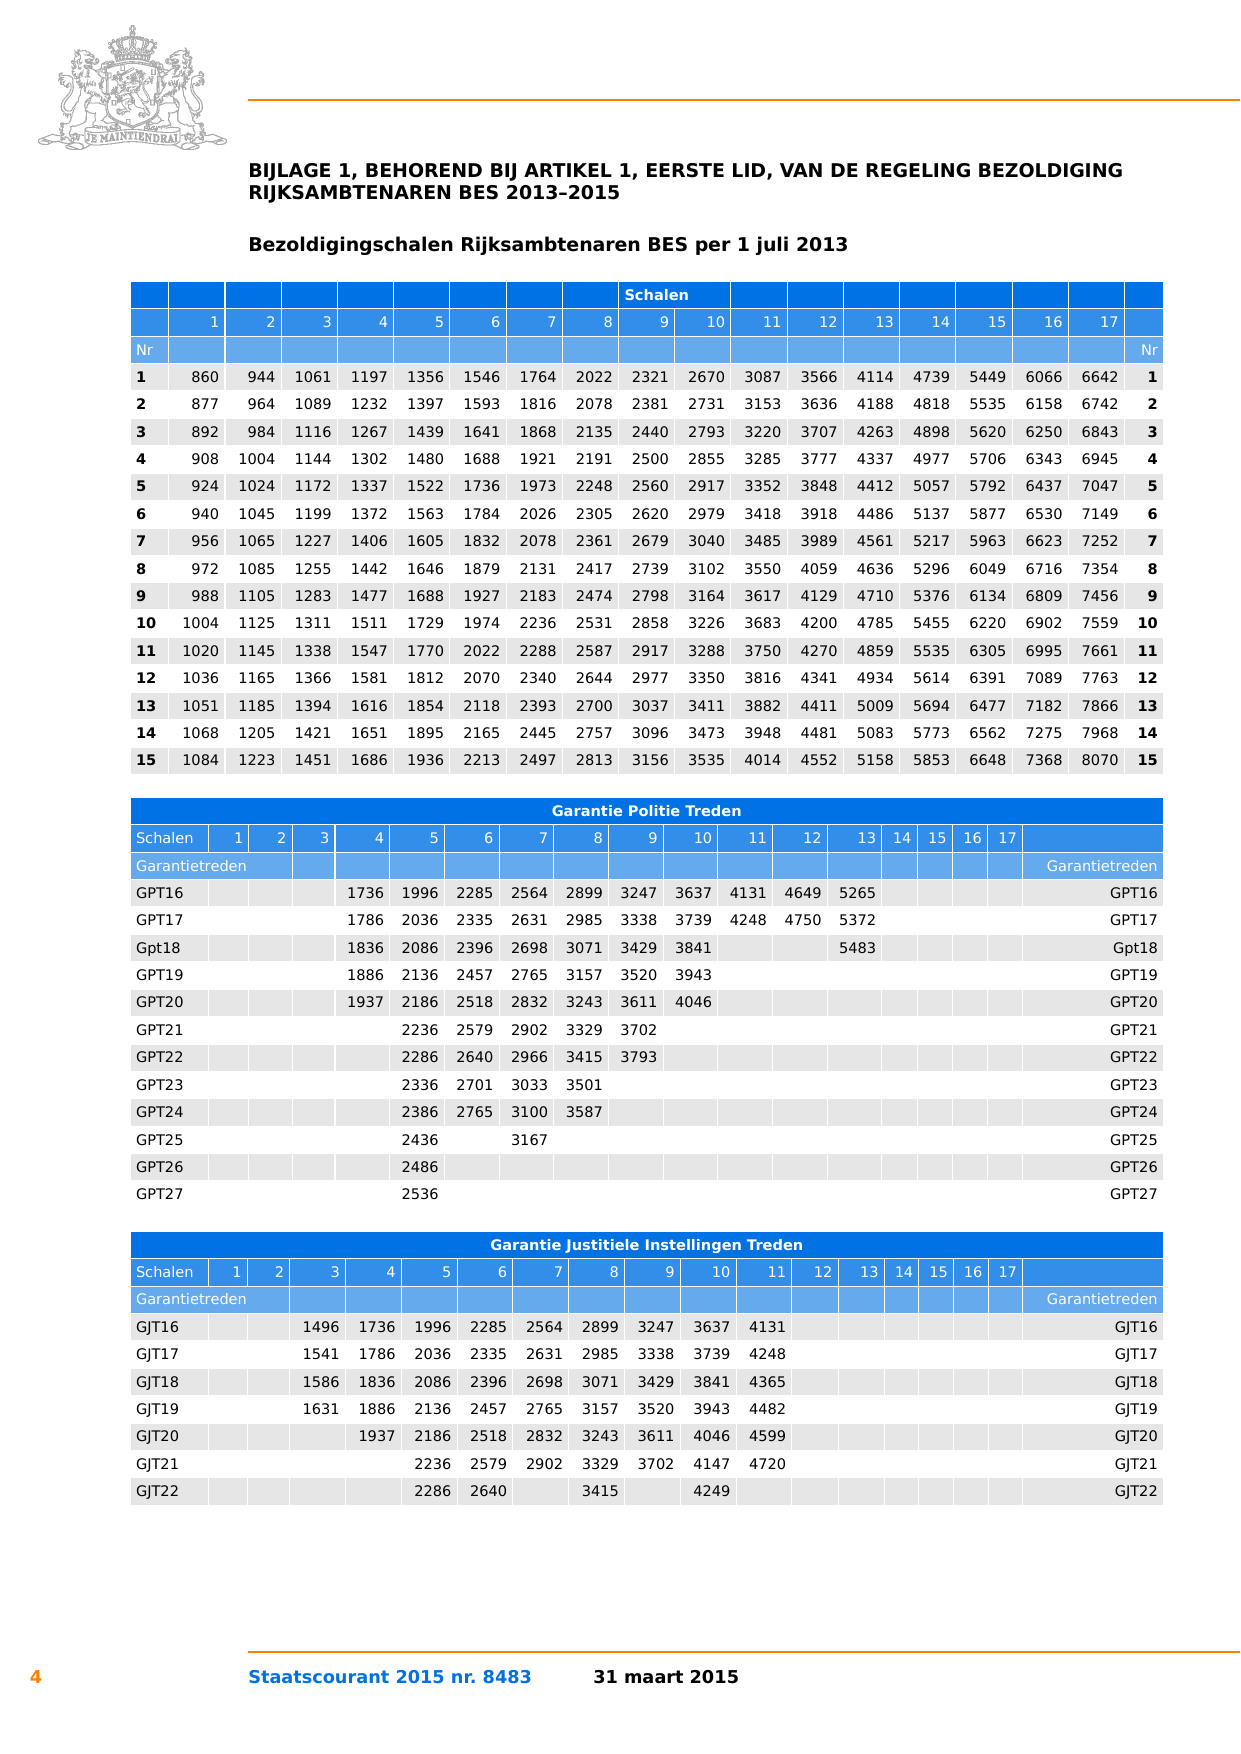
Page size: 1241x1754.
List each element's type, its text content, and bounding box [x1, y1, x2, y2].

table_cell 6742 [1069, 391, 1124, 418]
table_cell 14 [900, 309, 955, 336]
table_cell [336, 1127, 389, 1153]
table_cell [954, 1314, 988, 1340]
table_cell [919, 1478, 953, 1505]
table_cell 3 [131, 419, 168, 445]
table_cell 2135 [563, 419, 618, 445]
table_cell [554, 1127, 608, 1153]
table_cell [209, 880, 248, 906]
table_cell 2644 [563, 665, 618, 692]
table_cell Garantietreden [1023, 1287, 1163, 1313]
table_cell 17 [988, 825, 1022, 852]
table_cell 2765 [513, 1396, 568, 1422]
table_cell [882, 1127, 917, 1153]
table_cell 2917 [675, 474, 730, 500]
table_cell 2070 [450, 665, 506, 692]
table_cell [792, 1314, 838, 1340]
table_cell 2670 [675, 364, 730, 390]
table_cell 2 [1125, 391, 1163, 418]
table_cell [988, 1099, 1022, 1126]
table_cell 1581 [338, 665, 393, 692]
table_cell 3611 [625, 1424, 680, 1450]
table_cell 4129 [788, 583, 843, 609]
table_cell [1013, 337, 1068, 363]
table_cell 1311 [282, 611, 337, 637]
table_cell 1974 [450, 611, 506, 637]
table_cell [989, 1424, 1022, 1450]
table_cell [731, 337, 787, 363]
table_cell 3243 [569, 1424, 624, 1450]
table_cell [293, 1127, 334, 1153]
table_cell [293, 853, 334, 879]
table_cell [828, 1045, 881, 1071]
table_cell 3411 [675, 693, 730, 719]
table_cell 2902 [500, 1017, 553, 1043]
table_cell 2186 [402, 1424, 457, 1450]
table_cell 2497 [507, 748, 562, 774]
table_cell [988, 853, 1022, 879]
table_cell 3943 [681, 1396, 736, 1422]
table_cell 1496 [290, 1314, 345, 1340]
table_cell [953, 1072, 987, 1098]
table_cell 2579 [458, 1451, 512, 1477]
table_header [450, 282, 506, 308]
table_cell [336, 1072, 389, 1098]
table_cell 4710 [844, 583, 899, 609]
table_cell [885, 1396, 918, 1422]
table_cell GJT22 [131, 1478, 208, 1505]
table_cell [609, 1099, 663, 1126]
table_cell 3415 [569, 1478, 624, 1505]
table_cell 4934 [844, 665, 899, 692]
table_cell 1337 [338, 474, 393, 500]
table_cell 7182 [1013, 693, 1068, 719]
table_cell 1832 [450, 529, 506, 555]
table_cell [882, 1017, 917, 1043]
table_cell 2564 [513, 1314, 568, 1340]
table_header Garantie Justitiele Instellingen Treden [131, 1232, 1163, 1258]
table_cell 7661 [1069, 638, 1124, 664]
table_cell GPT21 [1023, 1017, 1163, 1043]
table_cell 1421 [282, 720, 337, 747]
table_cell 2396 [445, 935, 499, 961]
table_cell 3 [293, 825, 334, 852]
table_cell 2417 [563, 556, 618, 582]
table_cell 3037 [619, 693, 674, 719]
table_cell 5483 [828, 935, 881, 961]
table_cell [664, 1017, 717, 1043]
table_cell 7866 [1069, 693, 1124, 719]
table_cell 16 [954, 1259, 988, 1286]
table_cell [828, 962, 881, 989]
table_cell [248, 1369, 289, 1395]
table_cell 5372 [828, 908, 881, 934]
table_cell 13 [1125, 693, 1163, 719]
table_cell 1605 [394, 529, 449, 555]
table_cell 7456 [1069, 583, 1124, 609]
table_cell 2285 [458, 1314, 512, 1340]
table_cell [828, 1017, 881, 1043]
table_cell [839, 1314, 884, 1340]
table_cell [248, 1314, 289, 1340]
table_cell [609, 1127, 663, 1153]
table_cell [737, 1287, 791, 1313]
table_cell 4131 [718, 880, 772, 906]
table_cell 1116 [282, 419, 337, 445]
table_cell 2620 [619, 501, 674, 527]
table_cell GJT18 [1023, 1369, 1163, 1395]
table_cell 6049 [956, 556, 1012, 582]
table_cell 3816 [731, 665, 787, 692]
table_cell 3882 [731, 693, 787, 719]
table_cell 2183 [507, 583, 562, 609]
table_cell [839, 1287, 884, 1313]
table_cell 8 [563, 309, 618, 336]
table_cell 2285 [445, 880, 499, 906]
table_cell [773, 1181, 827, 1208]
table_cell 1451 [282, 748, 337, 774]
table_cell 6250 [1013, 419, 1068, 445]
table_cell 3033 [500, 1072, 553, 1098]
table_cell 2236 [402, 1451, 457, 1477]
table_cell 7968 [1069, 720, 1124, 747]
table_cell [293, 935, 334, 961]
table_cell GPT27 [1023, 1181, 1163, 1208]
table_cell 1816 [507, 391, 562, 418]
table_cell 2288 [507, 638, 562, 664]
table_cell 11 [731, 309, 787, 336]
table_cell 5265 [828, 880, 881, 906]
table_cell 1089 [282, 391, 337, 418]
table_cell 3841 [681, 1369, 736, 1395]
table_cell 1736 [336, 880, 389, 906]
table_cell [249, 1127, 292, 1153]
table_cell 3352 [731, 474, 787, 500]
table_header [1013, 282, 1068, 308]
table_cell [209, 1369, 247, 1395]
table_cell 4059 [788, 556, 843, 582]
table_cell [773, 1127, 827, 1153]
table_header [1125, 282, 1163, 308]
table_cell 1736 [346, 1314, 401, 1340]
table_cell 1688 [450, 446, 506, 473]
table_cell [882, 1045, 917, 1071]
table_cell 2381 [619, 391, 674, 418]
table_cell 7 [513, 1259, 568, 1286]
table_cell [882, 853, 917, 879]
table_cell 5 [1125, 474, 1163, 500]
table_cell 2977 [619, 665, 674, 692]
table_cell 1784 [450, 501, 506, 527]
table_cell [445, 1127, 499, 1153]
table_cell 2361 [563, 529, 618, 555]
table_cell 5217 [900, 529, 955, 555]
table_cell 6220 [956, 611, 1012, 637]
table_cell 3739 [681, 1341, 736, 1368]
table_cell [609, 1154, 663, 1180]
table_cell 7 [500, 825, 553, 852]
table_cell [209, 1424, 247, 1450]
table_cell [918, 1072, 952, 1098]
table_cell 3226 [675, 611, 730, 637]
table_cell 1563 [394, 501, 449, 527]
table_cell 2236 [390, 1017, 444, 1043]
table_cell 13 [131, 693, 168, 719]
table_cell 2486 [390, 1154, 444, 1180]
table_cell 10 [675, 309, 730, 336]
table_cell [609, 1072, 663, 1098]
table_cell [918, 1017, 952, 1043]
table_cell 1836 [346, 1369, 401, 1395]
table_cell GJT21 [1023, 1451, 1163, 1477]
table_cell 2305 [563, 501, 618, 527]
table_cell [293, 962, 334, 989]
table_cell [346, 1478, 401, 1505]
table_cell 3611 [609, 990, 663, 1016]
table_cell 3429 [609, 935, 663, 961]
table_cell 8 [569, 1259, 624, 1286]
table_cell 2985 [569, 1341, 624, 1368]
table_cell 3220 [731, 419, 787, 445]
table_cell [664, 1181, 717, 1208]
table_cell [336, 1099, 389, 1126]
table_cell [249, 935, 292, 961]
table_cell 1477 [338, 583, 393, 609]
table_header [731, 282, 787, 308]
table_cell 1511 [338, 611, 393, 637]
table_cell 4739 [900, 364, 955, 390]
table_header [394, 282, 449, 308]
table_cell 2813 [563, 748, 618, 774]
table_cell [209, 1154, 248, 1180]
table_cell GPT26 [131, 1154, 208, 1180]
table_cell [828, 1127, 881, 1153]
table_header Schalen [619, 282, 730, 308]
table_header [844, 282, 899, 308]
table_cell 10 [681, 1259, 736, 1286]
table_cell 4263 [844, 419, 899, 445]
table_cell 4599 [737, 1424, 791, 1450]
table_cell 1996 [390, 880, 444, 906]
table_cell 2531 [563, 611, 618, 637]
table_cell [563, 337, 618, 363]
table_cell 3040 [675, 529, 730, 555]
table_cell 3096 [619, 720, 674, 747]
table_cell [919, 1341, 953, 1368]
table_cell [293, 1099, 334, 1126]
table_header [956, 282, 1012, 308]
table_cell [664, 1154, 717, 1180]
table_cell [918, 880, 952, 906]
table_cell 4365 [737, 1369, 791, 1395]
table_cell 4046 [681, 1424, 736, 1450]
table_cell [290, 1478, 345, 1505]
table_cell [918, 1099, 952, 1126]
table_cell [248, 1424, 289, 1450]
table_cell 2798 [619, 583, 674, 609]
table_cell 10 [664, 825, 717, 852]
table_cell 3989 [788, 529, 843, 555]
table_cell [664, 853, 717, 879]
table_cell 1397 [394, 391, 449, 418]
table_cell [882, 1154, 917, 1180]
table_cell 964 [226, 391, 281, 418]
table_cell 1764 [507, 364, 562, 390]
table_cell 4337 [844, 446, 899, 473]
table_cell [953, 1017, 987, 1043]
table_cell 5614 [900, 665, 955, 692]
table_cell 3338 [609, 908, 663, 934]
table_cell 3520 [609, 962, 663, 989]
table_cell [773, 935, 827, 961]
table_cell 3617 [731, 583, 787, 609]
table_cell [919, 1314, 953, 1340]
table_cell [619, 337, 674, 363]
table_cell [249, 1099, 292, 1126]
table_cell 3100 [500, 1099, 553, 1126]
table_cell [209, 1127, 248, 1153]
table_cell 4046 [664, 990, 717, 1016]
table_cell 3683 [731, 611, 787, 637]
table_cell 14 [882, 825, 917, 852]
table_cell GPT17 [131, 908, 208, 934]
table_cell 3702 [625, 1451, 680, 1477]
table_cell [953, 908, 987, 934]
table_cell 3243 [554, 990, 608, 1016]
table_cell 2855 [675, 446, 730, 473]
table_cell [954, 1451, 988, 1477]
table_cell 2386 [390, 1099, 444, 1126]
table_header [900, 282, 955, 308]
table_cell 7 [131, 529, 168, 555]
table_cell [839, 1451, 884, 1477]
table_cell [989, 1478, 1022, 1505]
table_cell 7368 [1013, 748, 1068, 774]
table_cell 5 [131, 474, 168, 500]
table_cell 4977 [900, 446, 955, 473]
table_cell 2131 [507, 556, 562, 582]
table_cell 4636 [844, 556, 899, 582]
table_cell 892 [169, 419, 224, 445]
table_cell 3338 [625, 1341, 680, 1368]
table_cell 1144 [282, 446, 337, 473]
table_cell [918, 1181, 952, 1208]
table_cell 2186 [390, 990, 444, 1016]
table_cell 1996 [402, 1314, 457, 1340]
table_cell [988, 1045, 1022, 1071]
table_cell 3501 [554, 1072, 608, 1098]
table_cell 2 [226, 309, 281, 336]
table_cell 1 [209, 825, 248, 852]
table_cell 3637 [664, 880, 717, 906]
table_cell [773, 1045, 827, 1071]
table_cell 3918 [788, 501, 843, 527]
table_cell [554, 1154, 608, 1180]
table_cell 3285 [731, 446, 787, 473]
table_header [338, 282, 393, 308]
table_cell 1439 [394, 419, 449, 445]
table_cell [500, 1154, 553, 1180]
table_cell 5535 [900, 638, 955, 664]
table_cell [988, 880, 1022, 906]
table_cell 7559 [1069, 611, 1124, 637]
table_cell 3418 [731, 501, 787, 527]
table_cell 5853 [900, 748, 955, 774]
table_cell 2902 [513, 1451, 568, 1477]
table_cell [209, 1017, 248, 1043]
table_cell 5773 [900, 720, 955, 747]
table_cell [346, 1451, 401, 1477]
table_cell 3153 [731, 391, 787, 418]
table_cell 6530 [1013, 501, 1068, 527]
table_cell [445, 1181, 499, 1208]
table_cell [336, 1017, 389, 1043]
table_cell 2698 [500, 935, 553, 961]
table_cell 2036 [402, 1341, 457, 1368]
table_cell 9 [609, 825, 663, 852]
table_cell 2321 [619, 364, 674, 390]
table_cell 2640 [445, 1045, 499, 1071]
table_cell 2579 [445, 1017, 499, 1043]
table_cell 1036 [169, 665, 224, 692]
table_cell Gpt18 [1023, 935, 1163, 961]
table_cell 1646 [394, 556, 449, 582]
table_cell 2457 [445, 962, 499, 989]
table_cell [828, 1181, 881, 1208]
table_cell [953, 935, 987, 961]
table_cell [290, 1424, 345, 1450]
table_cell [885, 1287, 918, 1313]
table_cell [792, 1341, 838, 1368]
table_cell [954, 1341, 988, 1368]
table_cell [953, 990, 987, 1016]
table_cell 3329 [554, 1017, 608, 1043]
table_cell [718, 1072, 772, 1098]
table_cell [828, 1099, 881, 1126]
table_cell 6809 [1013, 583, 1068, 609]
table_cell 2286 [402, 1478, 457, 1505]
table_cell [336, 1154, 389, 1180]
table_cell 1004 [169, 611, 224, 637]
table_cell [882, 1072, 917, 1098]
table_cell [953, 1099, 987, 1126]
table_cell [882, 990, 917, 1016]
table_cell 3707 [788, 419, 843, 445]
table_cell 1372 [338, 501, 393, 527]
table_cell [918, 935, 952, 961]
table_cell [209, 935, 248, 961]
table_cell 7252 [1069, 529, 1124, 555]
table_cell [953, 1154, 987, 1180]
table_cell 6945 [1069, 446, 1124, 473]
table_cell GJT16 [131, 1314, 208, 1340]
table_cell 11 [718, 825, 772, 852]
table_cell 3739 [664, 908, 717, 934]
table_cell 1973 [507, 474, 562, 500]
table_cell [513, 1287, 568, 1313]
table_cell 2191 [563, 446, 618, 473]
table_cell 1 [169, 309, 224, 336]
table_header [788, 282, 843, 308]
table_cell 2679 [619, 529, 674, 555]
table_cell 1 [209, 1259, 247, 1286]
table_cell 1786 [346, 1341, 401, 1368]
table_cell [792, 1396, 838, 1422]
table_cell 1547 [338, 638, 393, 664]
table_cell [885, 1369, 918, 1395]
table_cell [988, 1181, 1022, 1208]
table_cell [554, 1181, 608, 1208]
table_cell [718, 1045, 772, 1071]
table_cell GPT20 [1023, 990, 1163, 1016]
table_cell 10 [131, 611, 168, 637]
table_cell 9 [619, 309, 674, 336]
table_cell 3587 [554, 1099, 608, 1126]
table_cell [718, 1017, 772, 1043]
table_cell 6 [450, 309, 506, 336]
table_cell 3948 [731, 720, 787, 747]
table_cell 1366 [282, 665, 337, 692]
table_cell 2393 [507, 693, 562, 719]
table_cell [209, 1314, 247, 1340]
table_cell 2731 [675, 391, 730, 418]
table_cell 1020 [169, 638, 224, 664]
table_cell [773, 962, 827, 989]
table_cell [988, 1154, 1022, 1180]
table_cell [773, 990, 827, 1016]
table_cell [249, 962, 292, 989]
table_cell 1 [1125, 364, 1163, 390]
table_cell GJT22 [1023, 1478, 1163, 1505]
table_cell [839, 1341, 884, 1368]
table_cell 2440 [619, 419, 674, 445]
table_cell [209, 1396, 247, 1422]
table_cell [718, 1181, 772, 1208]
table_cell 1651 [338, 720, 393, 747]
table_cell 3566 [788, 364, 843, 390]
table_cell 4 [336, 825, 389, 852]
table_cell 4014 [731, 748, 787, 774]
table_cell [953, 1045, 987, 1071]
table_cell 3102 [675, 556, 730, 582]
table_cell 3157 [569, 1396, 624, 1422]
table_cell [988, 1072, 1022, 1098]
table_cell 4481 [788, 720, 843, 747]
table_cell 1586 [290, 1369, 345, 1395]
table_cell 1546 [450, 364, 506, 390]
table_cell 2136 [402, 1396, 457, 1422]
table_cell GJT20 [131, 1424, 208, 1450]
table_cell [900, 337, 955, 363]
table_cell [918, 962, 952, 989]
table_cell [718, 1154, 772, 1180]
table_cell [390, 853, 444, 879]
table_cell 1024 [226, 474, 281, 500]
table_cell [918, 908, 952, 934]
table_cell 1165 [226, 665, 281, 692]
table_cell 6843 [1069, 419, 1124, 445]
table_cell [989, 1396, 1022, 1422]
table_cell [249, 1154, 292, 1180]
table_cell [209, 1045, 248, 1071]
table_cell 2248 [563, 474, 618, 500]
table_cell 2979 [675, 501, 730, 527]
table_cell [445, 853, 499, 879]
table_cell 1406 [338, 529, 393, 555]
table_cell 12 [792, 1259, 838, 1286]
table_cell [885, 1478, 918, 1505]
table_cell [293, 1017, 334, 1043]
table_cell 2700 [563, 693, 618, 719]
table_cell [290, 1287, 345, 1313]
table_cell 4188 [844, 391, 899, 418]
table_cell 2078 [563, 391, 618, 418]
table_cell [248, 1451, 289, 1477]
table_cell 1232 [338, 391, 393, 418]
table_cell GPT25 [1023, 1127, 1163, 1153]
table_cell [569, 1287, 624, 1313]
table_cell 3071 [554, 935, 608, 961]
table_cell [989, 1451, 1022, 1477]
table_cell 6902 [1013, 611, 1068, 637]
table_cell [792, 1369, 838, 1395]
table_cell 988 [169, 583, 224, 609]
table_cell 4750 [773, 908, 827, 934]
table_cell [718, 990, 772, 1016]
table_cell 5963 [956, 529, 1012, 555]
table_cell [988, 962, 1022, 989]
table_cell [249, 1181, 292, 1208]
table_cell 4248 [737, 1341, 791, 1368]
table_cell 9 [625, 1259, 680, 1286]
table_cell 3 [1125, 419, 1163, 445]
table_cell 2587 [563, 638, 618, 664]
table_cell GPT17 [1023, 908, 1163, 934]
table_cell 4 [346, 1259, 401, 1286]
table_cell 5706 [956, 446, 1012, 473]
table_cell Schalen [131, 1259, 208, 1286]
table_cell 1267 [338, 419, 393, 445]
table_cell 5296 [900, 556, 955, 582]
table_cell GPT25 [131, 1127, 208, 1153]
table_cell 1736 [450, 474, 506, 500]
table_cell [954, 1369, 988, 1395]
table_cell 6623 [1013, 529, 1068, 555]
table_cell 3841 [664, 935, 717, 961]
table_cell [718, 962, 772, 989]
table_cell 4561 [844, 529, 899, 555]
table_cell [336, 1181, 389, 1208]
table_cell 6477 [956, 693, 1012, 719]
table_cell [792, 1287, 838, 1313]
table_cell 2917 [619, 638, 674, 664]
table_header Garantie Politie Treden [131, 798, 1163, 824]
table_cell 1 [131, 364, 168, 390]
table_cell [844, 337, 899, 363]
table_cell [1069, 337, 1124, 363]
table_cell 1522 [394, 474, 449, 500]
table_cell 12 [1125, 665, 1163, 692]
table_cell [828, 1154, 881, 1180]
table_cell [336, 1045, 389, 1071]
table_cell GJT18 [131, 1369, 208, 1395]
table_cell [346, 1287, 401, 1313]
table_cell 4270 [788, 638, 843, 664]
table_cell [718, 853, 772, 879]
table_cell 2500 [619, 446, 674, 473]
table_cell 2757 [563, 720, 618, 747]
table_cell 2474 [563, 583, 618, 609]
table_cell 1786 [336, 908, 389, 934]
table_cell [1125, 309, 1163, 336]
table_cell 13 [844, 309, 899, 336]
table_cell 1205 [226, 720, 281, 747]
table_cell [293, 880, 334, 906]
table_cell 3329 [569, 1451, 624, 1477]
table_cell [737, 1478, 791, 1505]
table_cell 3473 [675, 720, 730, 747]
table_cell 8 [1125, 556, 1163, 582]
table_cell [773, 1072, 827, 1098]
table_cell 6158 [1013, 391, 1068, 418]
table_cell 5 [390, 825, 444, 852]
table_cell 3156 [619, 748, 674, 774]
table_cell 3164 [675, 583, 730, 609]
table_cell 3 [290, 1259, 345, 1286]
table_header [1069, 282, 1124, 308]
table_cell 2536 [390, 1181, 444, 1208]
table_cell GPT20 [131, 990, 208, 1016]
table_cell 1045 [226, 501, 281, 527]
table_cell 8 [554, 825, 608, 852]
table_cell 877 [169, 391, 224, 418]
table_cell 4412 [844, 474, 899, 500]
table_cell Garantietreden [131, 1287, 289, 1313]
table_cell [989, 1287, 1022, 1313]
table_cell 3636 [788, 391, 843, 418]
table_cell [988, 990, 1022, 1016]
table_cell [718, 1127, 772, 1153]
table_cell [458, 1287, 512, 1313]
table_cell [249, 1045, 292, 1071]
table_cell [839, 1478, 884, 1505]
table_cell [919, 1287, 953, 1313]
table_cell GPT24 [1023, 1099, 1163, 1126]
table_cell 5137 [900, 501, 955, 527]
table_cell 1936 [394, 748, 449, 774]
table_cell 1394 [282, 693, 337, 719]
table_cell [290, 1451, 345, 1477]
table_cell 2457 [458, 1396, 512, 1422]
table_header [507, 282, 562, 308]
table_cell 924 [169, 474, 224, 500]
table_cell 1886 [346, 1396, 401, 1422]
table_cell 7 [1125, 529, 1163, 555]
table_cell 2765 [445, 1099, 499, 1126]
table_cell 4147 [681, 1451, 736, 1477]
table_cell 2136 [390, 962, 444, 989]
table_cell [209, 1072, 248, 1098]
table_cell 3848 [788, 474, 843, 500]
table_cell [675, 337, 730, 363]
table_cell 3535 [675, 748, 730, 774]
table_cell 6134 [956, 583, 1012, 609]
table_cell [918, 1045, 952, 1071]
table_cell 2899 [569, 1314, 624, 1340]
table_cell 5792 [956, 474, 1012, 500]
table_cell 2640 [458, 1478, 512, 1505]
table_cell 14 [131, 720, 168, 747]
table_cell 1084 [169, 748, 224, 774]
table_cell GPT27 [131, 1181, 208, 1208]
table_cell Gpt18 [131, 935, 208, 961]
table_cell [249, 908, 292, 934]
table_cell 3637 [681, 1314, 736, 1340]
table_cell 5620 [956, 419, 1012, 445]
table_cell GPT22 [1023, 1045, 1163, 1071]
table_cell Garantietreden [131, 853, 292, 879]
table_cell 2698 [513, 1369, 568, 1395]
subtitle Bezoldigingschalen Rijksambtenaren BES per 1 juli 2013 [248, 234, 1163, 256]
table_cell 2899 [554, 880, 608, 906]
table_cell 4114 [844, 364, 899, 390]
table_cell [718, 1099, 772, 1126]
table_cell [918, 853, 952, 879]
table_cell GPT24 [131, 1099, 208, 1126]
table_cell [209, 1451, 247, 1477]
table_cell 6437 [1013, 474, 1068, 500]
table_cell 2336 [390, 1072, 444, 1098]
table_cell 5449 [956, 364, 1012, 390]
table_cell 17 [989, 1259, 1022, 1286]
table_cell 7275 [1013, 720, 1068, 747]
table_cell [788, 337, 843, 363]
table_cell 15 [1125, 748, 1163, 774]
table_cell 2436 [390, 1127, 444, 1153]
table_cell 3071 [569, 1369, 624, 1395]
table_cell 2701 [445, 1072, 499, 1098]
table_cell 1185 [226, 693, 281, 719]
table_cell 7 [507, 309, 562, 336]
table_cell 6562 [956, 720, 1012, 747]
table_cell GJT16 [1023, 1314, 1163, 1340]
table_cell 2793 [675, 419, 730, 445]
table_cell 1223 [226, 748, 281, 774]
table_cell 4 [1125, 446, 1163, 473]
table_cell [293, 990, 334, 1016]
table_cell 2631 [513, 1341, 568, 1368]
table_cell [226, 337, 281, 363]
table_cell 3702 [609, 1017, 663, 1043]
table_cell 7763 [1069, 665, 1124, 692]
table_cell 1068 [169, 720, 224, 747]
table_cell 15 [918, 825, 952, 852]
table_cell [249, 990, 292, 1016]
table_cell [625, 1478, 680, 1505]
table_cell GJT17 [131, 1341, 208, 1368]
table_cell 2335 [458, 1341, 512, 1368]
table_cell 5158 [844, 748, 899, 774]
table_cell [209, 1341, 247, 1368]
table_cell 3288 [675, 638, 730, 664]
table_cell GPT26 [1023, 1154, 1163, 1180]
table_cell 2985 [554, 908, 608, 934]
table_cell 7149 [1069, 501, 1124, 527]
table_cell [953, 853, 987, 879]
table_cell 1145 [226, 638, 281, 664]
table_cell 940 [169, 501, 224, 527]
table_cell 13 [839, 1259, 884, 1286]
table_cell 14 [885, 1259, 918, 1286]
table_cell 1338 [282, 638, 337, 664]
table_cell 5009 [844, 693, 899, 719]
table_cell 1921 [507, 446, 562, 473]
subtitle BIJLAGE 1, BEHOREND BIJ ARTIKEL 1, EERSTE LID, VAN DE REGELING BEZOLDIGING RIJKSAMBTENAREN BES 2013–2015 [248, 160, 1163, 204]
table_cell [513, 1478, 568, 1505]
table_cell [953, 880, 987, 906]
table_cell 13 [828, 825, 881, 852]
table_cell 15 [956, 309, 1012, 336]
table_cell GPT16 [131, 880, 208, 906]
table_cell 1729 [394, 611, 449, 637]
table_cell 1283 [282, 583, 337, 609]
table_cell 7354 [1069, 556, 1124, 582]
table_cell 2765 [500, 962, 553, 989]
table_cell 1480 [394, 446, 449, 473]
table_cell 2022 [450, 638, 506, 664]
table_cell [989, 1341, 1022, 1368]
table_cell 4131 [737, 1314, 791, 1340]
table_cell GPT16 [1023, 880, 1163, 906]
table_cell 4785 [844, 611, 899, 637]
table_cell 3750 [731, 638, 787, 664]
table_cell 10 [1125, 611, 1163, 637]
table_cell 1688 [394, 583, 449, 609]
table_cell [792, 1451, 838, 1477]
table_cell 1085 [226, 556, 281, 582]
table_cell 1105 [226, 583, 281, 609]
table_cell [209, 908, 248, 934]
table_cell 17 [1069, 309, 1124, 336]
table_cell 14 [1125, 720, 1163, 747]
table_cell 1197 [338, 364, 393, 390]
table_cell 1937 [346, 1424, 401, 1450]
table_cell 11 [737, 1259, 791, 1286]
table_cell [918, 1127, 952, 1153]
table_cell 9 [1125, 583, 1163, 609]
table_cell 2286 [390, 1045, 444, 1071]
table_cell [839, 1396, 884, 1422]
table_cell GJT17 [1023, 1341, 1163, 1368]
table_cell 3943 [664, 962, 717, 989]
table_cell [609, 853, 663, 879]
table_cell [402, 1287, 457, 1313]
table_cell [954, 1287, 988, 1313]
table_cell [249, 1017, 292, 1043]
table_cell 3247 [609, 880, 663, 906]
table_cell [839, 1369, 884, 1395]
table_cell [293, 1181, 334, 1208]
table_cell 1886 [336, 962, 389, 989]
table_cell GPT19 [131, 962, 208, 989]
table_cell [282, 337, 337, 363]
table_cell [664, 1127, 717, 1153]
table_cell [131, 309, 168, 336]
table_cell 16 [1013, 309, 1068, 336]
table_cell [293, 1045, 334, 1071]
table_cell 3350 [675, 665, 730, 692]
table_cell [918, 1154, 952, 1180]
table_cell [664, 1072, 717, 1098]
table_cell [554, 853, 608, 879]
table_cell 2518 [458, 1424, 512, 1450]
table_cell 3 [282, 309, 337, 336]
table_cell GPT23 [131, 1072, 208, 1098]
table_cell GPT21 [131, 1017, 208, 1043]
table_cell [828, 1072, 881, 1098]
table_cell [953, 1127, 987, 1153]
table_cell 6066 [1013, 364, 1068, 390]
table_cell [954, 1424, 988, 1450]
table_cell 4482 [737, 1396, 791, 1422]
table_cell GJT20 [1023, 1424, 1163, 1450]
table_cell 2832 [513, 1424, 568, 1450]
table_cell 5535 [956, 391, 1012, 418]
table_cell [988, 908, 1022, 934]
table_cell 8 [131, 556, 168, 582]
table_cell [500, 853, 553, 879]
table_cell 3087 [731, 364, 787, 390]
table_cell 3157 [554, 962, 608, 989]
table_cell [792, 1478, 838, 1505]
table_cell 1812 [394, 665, 449, 692]
table_cell 5455 [900, 611, 955, 637]
table_cell [209, 1181, 248, 1208]
table_cell 8070 [1069, 748, 1124, 774]
table_cell 1593 [450, 391, 506, 418]
table_cell GJT19 [1023, 1396, 1163, 1422]
table_cell 2 [249, 825, 292, 852]
table_cell 6642 [1069, 364, 1124, 390]
table_cell 2564 [500, 880, 553, 906]
table_cell 6 [131, 501, 168, 527]
table_cell 16 [953, 825, 987, 852]
table_cell Nr [131, 337, 168, 363]
table_cell 956 [169, 529, 224, 555]
table_cell 1686 [338, 748, 393, 774]
table_cell [828, 990, 881, 1016]
table_cell [773, 853, 827, 879]
table_cell GJT21 [131, 1451, 208, 1477]
table_cell 1255 [282, 556, 337, 582]
table_cell 1051 [169, 693, 224, 719]
table_header [282, 282, 337, 308]
table_cell 1616 [338, 693, 393, 719]
table_cell 944 [226, 364, 281, 390]
table_cell 1442 [338, 556, 393, 582]
table_cell 1641 [450, 419, 506, 445]
table_cell GPT19 [1023, 962, 1163, 989]
table_cell [293, 908, 334, 934]
table_cell 12 [131, 665, 168, 692]
table_cell 2165 [450, 720, 506, 747]
table_cell [792, 1424, 838, 1450]
table_cell 3415 [554, 1045, 608, 1071]
table_cell 908 [169, 446, 224, 473]
table_cell [828, 853, 881, 879]
table_cell 4898 [900, 419, 955, 445]
table_cell 1937 [336, 990, 389, 1016]
table_cell 2832 [500, 990, 553, 1016]
table_cell 6995 [1013, 638, 1068, 664]
table_cell 6648 [956, 748, 1012, 774]
table_cell [718, 935, 772, 961]
table_cell [919, 1451, 953, 1477]
table_cell 1770 [394, 638, 449, 664]
table_cell 1302 [338, 446, 393, 473]
table_cell 3793 [609, 1045, 663, 1071]
table_cell [609, 1181, 663, 1208]
table_cell [882, 908, 917, 934]
table_cell [1023, 825, 1163, 852]
table_cell 4818 [900, 391, 955, 418]
table_cell [882, 880, 917, 906]
table_cell 1004 [226, 446, 281, 473]
table_cell [338, 337, 393, 363]
table_cell [664, 1045, 717, 1071]
table_cell 2 [248, 1259, 289, 1286]
table_cell 2445 [507, 720, 562, 747]
table_cell 1199 [282, 501, 337, 527]
table_header [226, 282, 281, 308]
table_cell [209, 990, 248, 1016]
table_cell 5 [394, 309, 449, 336]
table_cell 2036 [390, 908, 444, 934]
table_cell [394, 337, 449, 363]
table_cell 5083 [844, 720, 899, 747]
table_cell 2396 [458, 1369, 512, 1395]
table_cell 12 [788, 309, 843, 336]
table_cell 1356 [394, 364, 449, 390]
table_cell 4 [338, 309, 393, 336]
table_cell [956, 337, 1012, 363]
table_cell [500, 1181, 553, 1208]
table_cell [882, 935, 917, 961]
table_cell 984 [226, 419, 281, 445]
table_cell 6 [445, 825, 499, 852]
table_cell 15 [919, 1259, 953, 1286]
table_cell [989, 1314, 1022, 1340]
table_cell [882, 1099, 917, 1126]
table_cell Nr [1125, 337, 1163, 363]
table_cell 2 [131, 391, 168, 418]
table_cell [209, 962, 248, 989]
table_cell 1879 [450, 556, 506, 582]
table_cell 3429 [625, 1369, 680, 1395]
table_cell 3520 [625, 1396, 680, 1422]
table_cell 1868 [507, 419, 562, 445]
table_cell [882, 1181, 917, 1208]
table_cell Schalen [131, 825, 208, 852]
table_cell 2340 [507, 665, 562, 692]
table_cell [249, 1072, 292, 1098]
table_cell 2560 [619, 474, 674, 500]
table_cell 5694 [900, 693, 955, 719]
table_cell [954, 1478, 988, 1505]
table_cell 5057 [900, 474, 955, 500]
table_cell 2026 [507, 501, 562, 527]
table_cell 2739 [619, 556, 674, 582]
table_cell 3485 [731, 529, 787, 555]
table_cell 7047 [1069, 474, 1124, 500]
table_cell [954, 1396, 988, 1422]
table_cell [450, 337, 506, 363]
table_cell 3247 [625, 1314, 680, 1340]
table_header [131, 282, 168, 308]
table_cell 11 [131, 638, 168, 664]
table_cell [953, 962, 987, 989]
table_cell 6 [1125, 501, 1163, 527]
table_cell Garantietreden [1023, 853, 1163, 879]
table_cell 2086 [390, 935, 444, 961]
table_cell 4248 [718, 908, 772, 934]
table_cell 2966 [500, 1045, 553, 1071]
table_cell 11 [1125, 638, 1163, 664]
table_cell 4 [131, 446, 168, 473]
table_cell 860 [169, 364, 224, 390]
table_cell [839, 1424, 884, 1450]
table_cell GPT22 [131, 1045, 208, 1071]
table_cell 15 [131, 748, 168, 774]
table_cell [625, 1287, 680, 1313]
table_cell 4552 [788, 748, 843, 774]
table_cell [248, 1341, 289, 1368]
table_cell 5 [402, 1259, 457, 1286]
table_cell [773, 1017, 827, 1043]
table_cell [1023, 1259, 1163, 1286]
table_cell 4411 [788, 693, 843, 719]
table_cell 1227 [282, 529, 337, 555]
table_cell 1065 [226, 529, 281, 555]
table_cell 4720 [737, 1451, 791, 1477]
table_cell [885, 1424, 918, 1450]
table_cell 5376 [900, 583, 955, 609]
table_cell 4649 [773, 880, 827, 906]
table_cell [248, 1478, 289, 1505]
table_cell [293, 1154, 334, 1180]
table_cell [773, 1099, 827, 1126]
table_cell [989, 1369, 1022, 1395]
table_cell 4341 [788, 665, 843, 692]
table_cell 2236 [507, 611, 562, 637]
table_cell 6716 [1013, 556, 1068, 582]
table_cell [681, 1287, 736, 1313]
table_cell 7089 [1013, 665, 1068, 692]
table_cell 2078 [507, 529, 562, 555]
picture [38, 25, 227, 150]
table_cell [919, 1369, 953, 1395]
table_cell 9 [131, 583, 168, 609]
table_cell 5877 [956, 501, 1012, 527]
table_cell 2118 [450, 693, 506, 719]
table_cell 6305 [956, 638, 1012, 664]
table_cell 6343 [1013, 446, 1068, 473]
table_cell 2518 [445, 990, 499, 1016]
table_cell [507, 337, 562, 363]
table_cell 6 [458, 1259, 512, 1286]
table_cell 4249 [681, 1478, 736, 1505]
table_cell [988, 1127, 1022, 1153]
table_cell 4200 [788, 611, 843, 637]
table_cell [209, 1099, 248, 1126]
table_cell 2335 [445, 908, 499, 934]
table_cell 1125 [226, 611, 281, 637]
table_cell [988, 1017, 1022, 1043]
table_cell [882, 962, 917, 989]
table_cell 1854 [394, 693, 449, 719]
table_cell 972 [169, 556, 224, 582]
table_cell [918, 990, 952, 1016]
table_cell [919, 1424, 953, 1450]
table_cell [249, 880, 292, 906]
table_cell GJT19 [131, 1396, 208, 1422]
table_header [169, 282, 224, 308]
table_cell 3167 [500, 1127, 553, 1153]
table_cell [293, 1072, 334, 1098]
table_cell 2022 [563, 364, 618, 390]
table_cell [919, 1396, 953, 1422]
table_cell 1836 [336, 935, 389, 961]
table_cell 6391 [956, 665, 1012, 692]
table_cell [885, 1451, 918, 1477]
table_cell [885, 1341, 918, 1368]
table_cell 1541 [290, 1341, 345, 1368]
table_cell 2858 [619, 611, 674, 637]
table_cell 1172 [282, 474, 337, 500]
table_cell 3550 [731, 556, 787, 582]
table_cell 4486 [844, 501, 899, 527]
table_cell [169, 337, 224, 363]
table_cell 4859 [844, 638, 899, 664]
table_cell [209, 1478, 247, 1505]
table_cell [445, 1154, 499, 1180]
table_cell 3777 [788, 446, 843, 473]
table_cell [953, 1181, 987, 1208]
table_cell 2213 [450, 748, 506, 774]
table_cell [885, 1314, 918, 1340]
table_cell 1895 [394, 720, 449, 747]
table_cell GPT23 [1023, 1072, 1163, 1098]
table_header [563, 282, 618, 308]
table_cell 2086 [402, 1369, 457, 1395]
table_cell 1061 [282, 364, 337, 390]
table_cell 12 [773, 825, 827, 852]
table_cell [773, 1154, 827, 1180]
table_cell 1631 [290, 1396, 345, 1422]
table_cell [988, 935, 1022, 961]
table_cell 2631 [500, 908, 553, 934]
table_cell [248, 1396, 289, 1422]
table_cell [664, 1099, 717, 1126]
table_cell [336, 853, 389, 879]
table_cell 1927 [450, 583, 506, 609]
